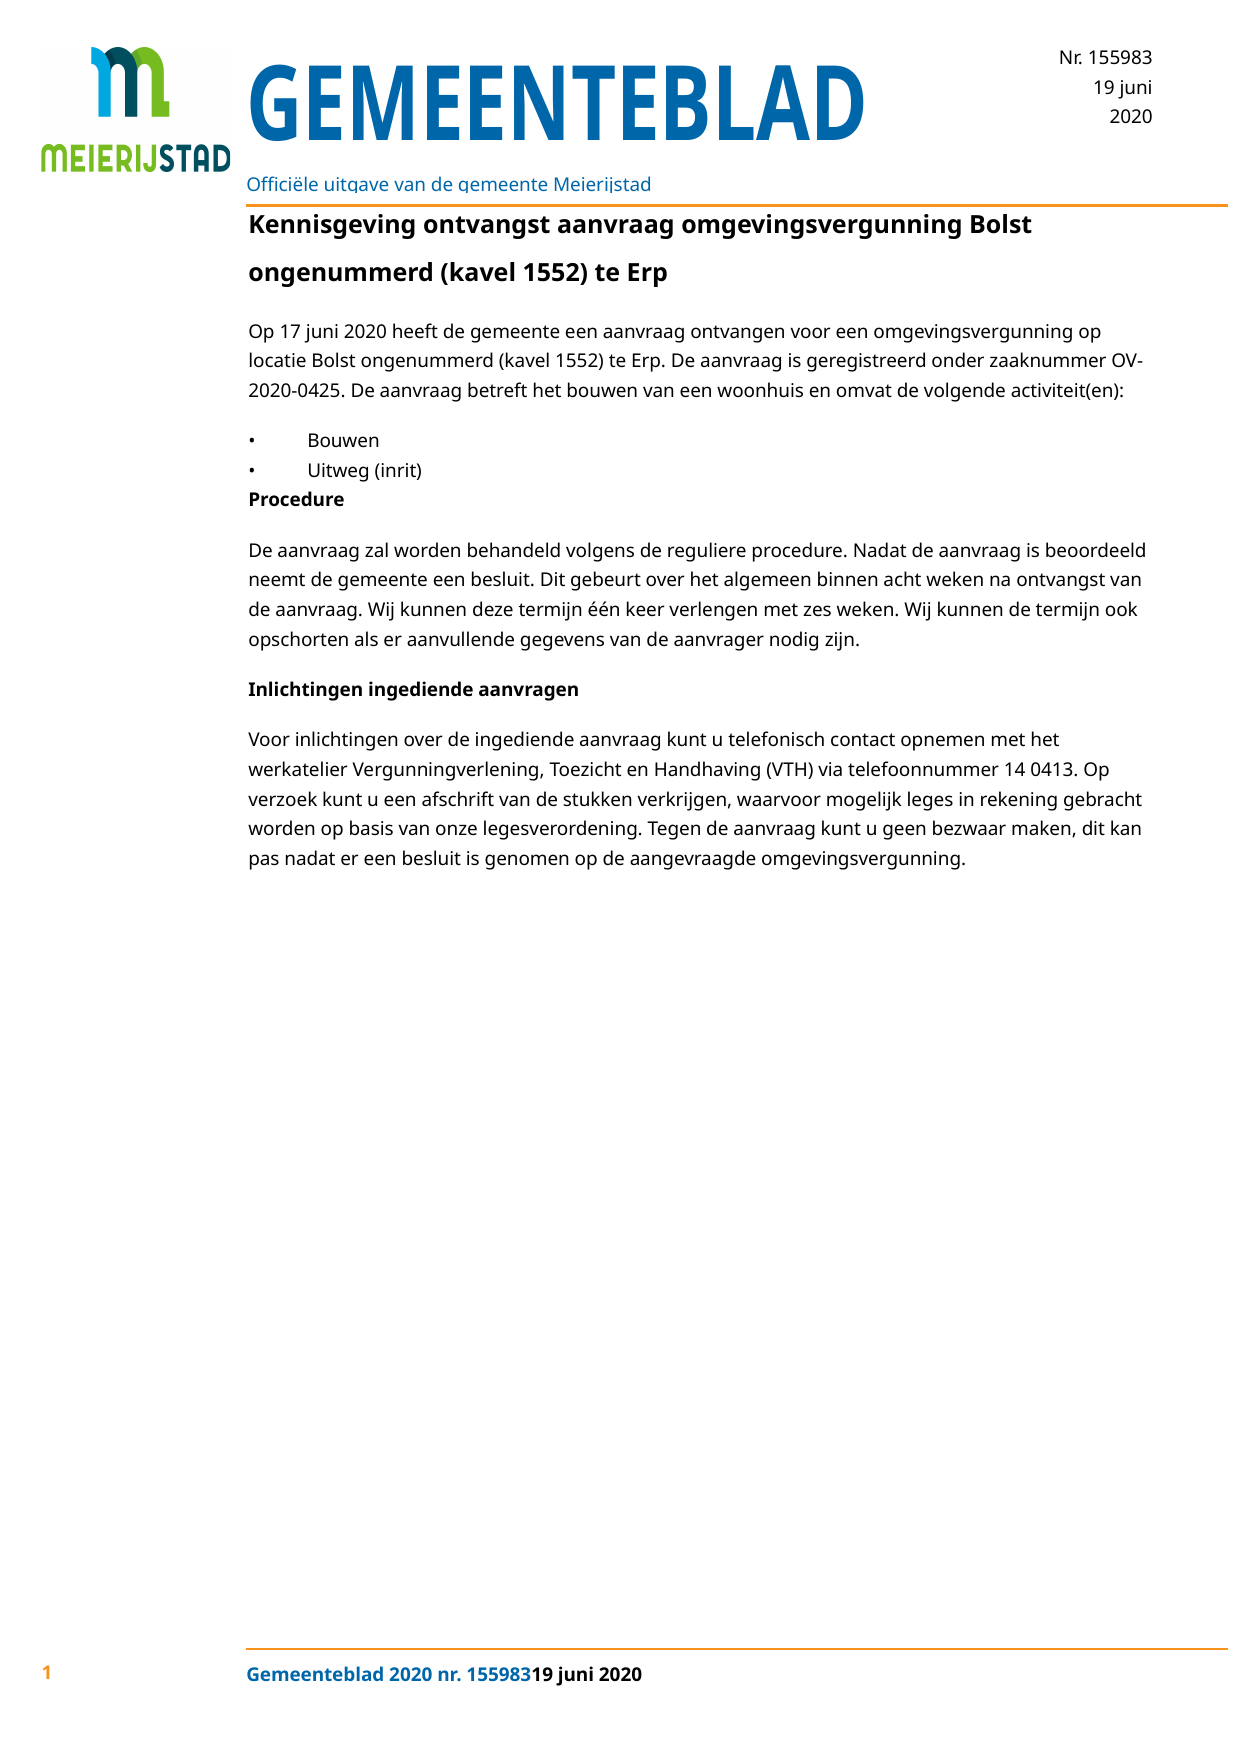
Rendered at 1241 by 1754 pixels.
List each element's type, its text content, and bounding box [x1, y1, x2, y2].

text Procedure [248, 487, 1152, 512]
text Op 17 juni 2020 heeft de gemeente een aanvraag ontvangen voor een omgevingsvergunning op locatie Bolst ongenummerd (kavel 1552) te Erp. De aanvraag is geregistreerd onder zaaknummer OV-2020-0425. De aanvraag betreft het bouwen van een woonhuis en omvat de volgende activiteit(en): [248, 318, 1152, 403]
text Voor inlichtingen over de ingediende aanvraag kunt u telefonisch contact opnemen met het werkatelier Vergunningverlening, Toezicht en Handhaving (VTH) via telefoonnummer 14 0413. Op verzoek kunt u een afschrift van de stukken verkrijgen, waarvoor mogelijk leges in rekening gebracht worden op basis van onze legesverordening. Tegen de aanvraag kunt u geen bezwaar maken, dit kan pas nadat er een besluit is genomen op de aangevraagde omgevingsvergunning. [248, 727, 1152, 871]
text De aanvraag zal worden behandeld volgens de reguliere procedure. Nadat de aanvraag is beoordeeld neemt de gemeente een besluit. Dit gebeurt over het algemeen binnen acht weken na ontvangst van de aanvraag. Wij kunnen deze termijn één keer verlengen met zes weken. Wij kunnen de termijn ook opschorten als er aanvullende gegevens van de aanvrager nodig zijn. [248, 537, 1152, 652]
text Kennisgeving ontvangst aanvraag omgevingsvergunning Bolst ongenummerd (kavel 1552) te Erp [248, 207, 1152, 288]
list Uitweg (inrit) [248, 457, 1152, 483]
picture [41, 47, 231, 172]
text Inlichtingen ingediende aanvragen [248, 676, 1152, 702]
list Bouwen [248, 427, 1152, 453]
